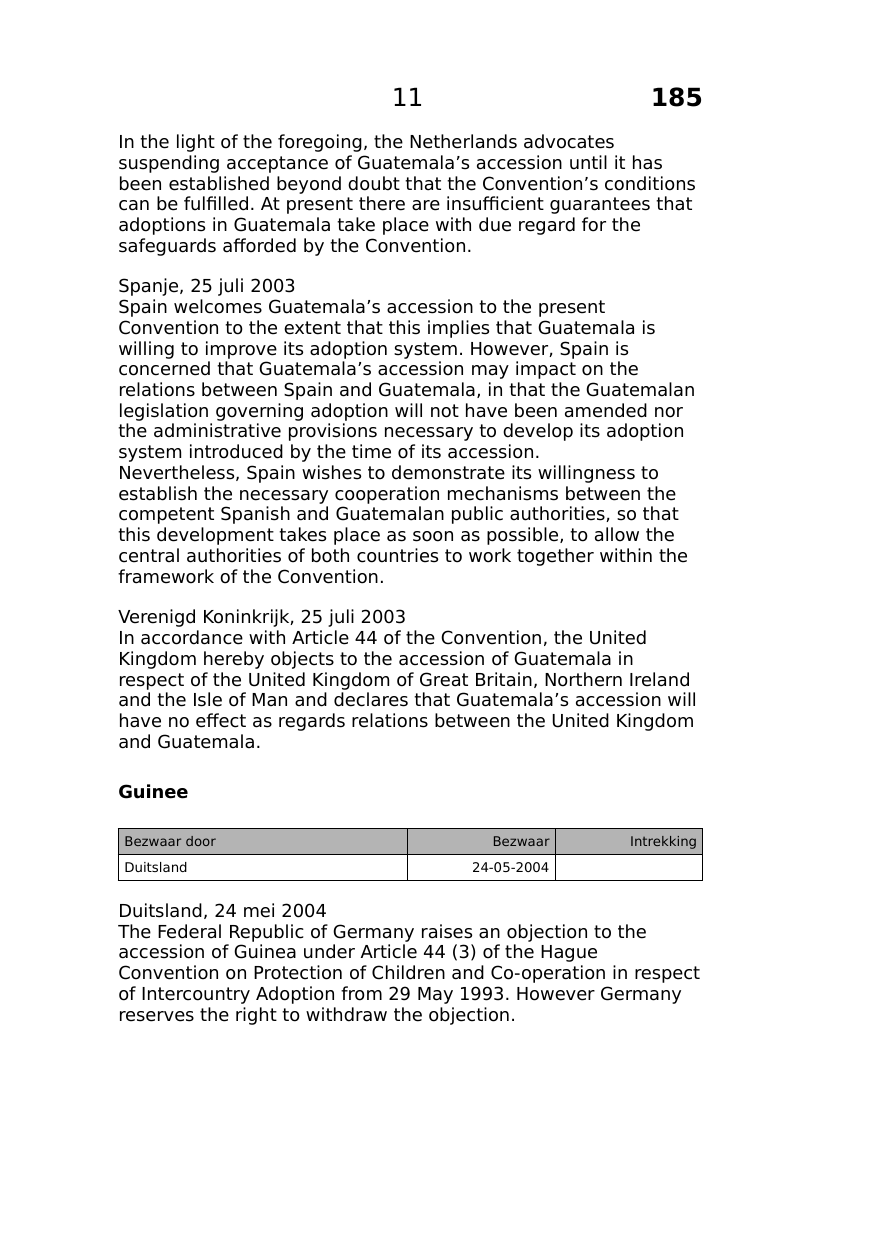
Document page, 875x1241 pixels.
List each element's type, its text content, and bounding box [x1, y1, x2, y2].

text Spanje, 25 juli 2003 [118, 276, 703, 297]
table_header Bezwaar [408, 829, 555, 854]
subtitle Guinee [118, 782, 703, 803]
text The Federal Republic of Germany raises an objection to the accession of Guinea under Article 44 (3) of the Hague Convention on Protection of Children and Co-operation in respect of Intercountry Adoption from 29 May 1993. However Germany reserves the right to withdraw the objection. [118, 922, 703, 1025]
table_cell Duitsland [119, 855, 407, 880]
table_header Intrekking [556, 829, 702, 854]
table_cell [556, 855, 702, 880]
text In the light of the foregoing, the Netherlands advocates suspending acceptance of Guatemala’s accession until it has been established beyond doubt that the Convention’s conditions can be fulfilled. At present there are insufficient guarantees that adoptions in Guatemala take place with due regard for the safeguards afforded by the Convention. [118, 132, 703, 256]
text Spain welcomes Guatemala’s accession to the present Convention to the extent that this implies that Guatemala is willing to improve its adoption system. However, Spain is concerned that Guatemala’s accession may impact on the relations between Spain and Guatemala, in that the Guatemalan legislation governing adoption will not have been amended nor the administrative provisions necessary to develop its adoption system introduced by the time of its accession. [118, 297, 703, 463]
text In accordance with Article 44 of the Convention, the United Kingdom hereby objects to the accession of Guatemala in respect of the United Kingdom of Great Britain, Northern Ireland and the Isle of Man and declares that Guatemala’s accession will have no effect as regards relations between the United Kingdom and Guatemala. [118, 628, 703, 752]
text Nevertheless, Spain wishes to demonstrate its willingness to establish the necessary cooperation mechanisms between the competent Spanish and Guatemalan public authorities, so that this development takes place as soon as possible, to allow the central authorities of both countries to work together within the framework of the Convention. [118, 463, 703, 587]
table_header Bezwaar door [119, 829, 407, 854]
text Duitsland, 24 mei 2004 [118, 901, 703, 922]
text Verenigd Koninkrijk, 25 juli 2003 [118, 607, 703, 628]
table_cell 24-05-2004 [408, 855, 555, 880]
